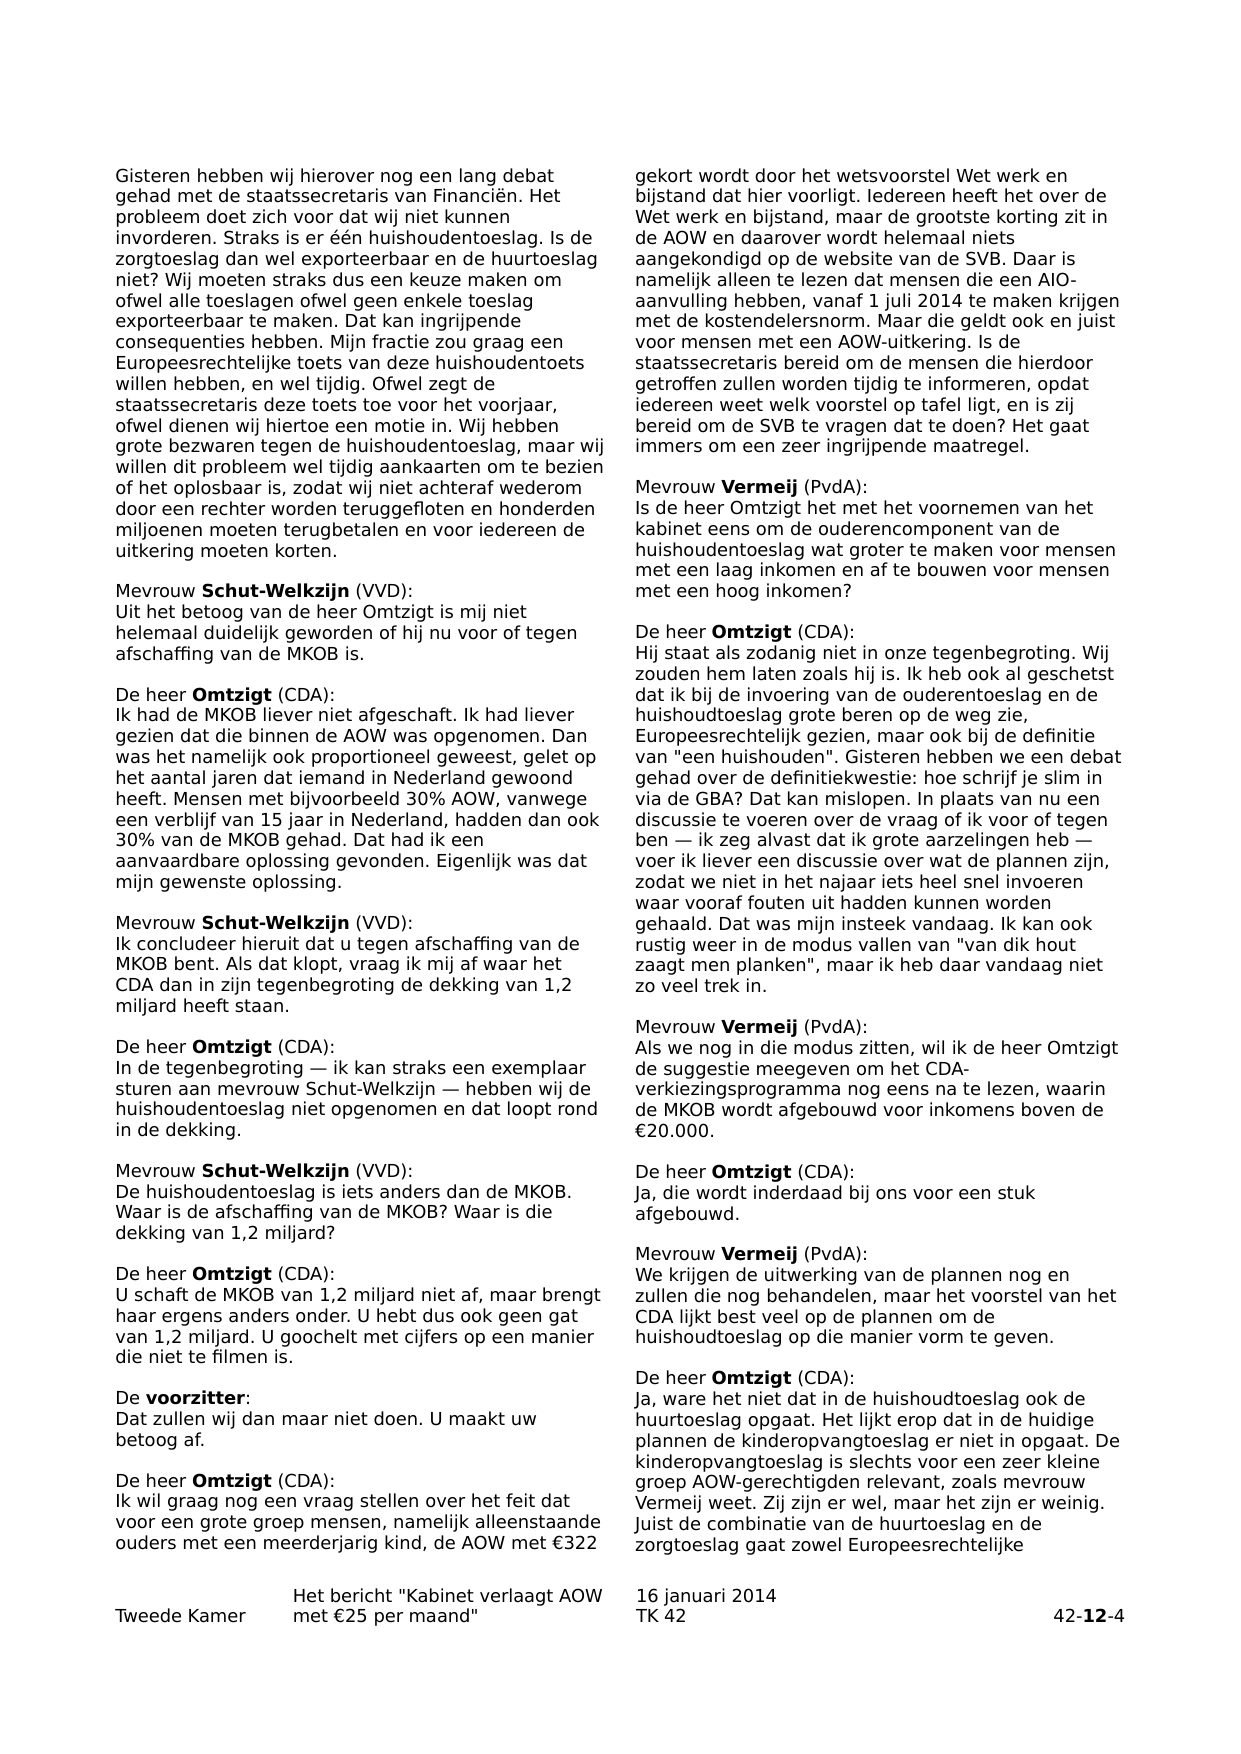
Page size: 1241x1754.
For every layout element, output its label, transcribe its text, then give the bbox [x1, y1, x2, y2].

text De heer Omtzigt (CDA): [115, 1264, 605, 1285]
text Hij staat als zodanig niet in onze tegenbegroting. Wij zouden hem laten zoals hij is. Ik heb ook al geschetst dat ik bij de invoering van de ouderentoeslag en de huishoudtoeslag grote beren op de weg zie, Europeesrechtelijk gezien, maar ook bij de definitie van "een huishouden". Gisteren hebben we een debat gehad over de definitiekwestie: hoe schrijf je slim in via de GBA? Dat kan mislopen. In plaats van nu een discussie te voeren over de vraag of ik voor of tegen ben — ik zeg alvast dat ik grote aarzelingen heb — voer ik liever een discussie over wat de plannen zijn, zodat we niet in het najaar iets heel snel invoeren waar vooraf fouten uit hadden kunnen worden gehaald. Dat was mijn insteek vandaag. Ik kan ook rustig weer in de modus vallen van "van dik hout zaagt men planken", maar ik heb daar vandaag niet zo veel trek in. [635, 643, 1125, 997]
text Mevrouw Vermeij (PvdA): [635, 1017, 1125, 1037]
text Mevrouw Schut-Welkzijn (VVD): [115, 913, 605, 933]
text Dat zullen wij dan maar niet doen. U maakt uw betoog af. [115, 1409, 605, 1450]
text De heer Omtzigt (CDA): [635, 1368, 1125, 1389]
text Mevrouw Vermeij (PvdA): [635, 1244, 1125, 1265]
text Is de heer Omtzigt het met het voornemen van het kabinet eens om de ouderencomponent van de huishoudentoeslag wat groter te maken voor mensen met een laag inkomen en af te bouwen voor mensen met een hoog inkomen? [635, 498, 1125, 602]
text De voorzitter: [115, 1388, 605, 1409]
text Ik wil graag nog een vraag stellen over het feit dat voor een grote groep mensen, namelijk alleenstaande ouders met een meerderjarig kind, de AOW met €322 [115, 1491, 605, 1554]
text Ja, ware het niet dat in de huishoudtoeslag ook de huurtoeslag opgaat. Het lijkt erop dat in de huidige plannen de kinderopvangtoeslag er niet in opgaat. De kinderopvangtoeslag is slechts voor een zeer kleine groep AOW-gerechtigden relevant, zoals mevrouw Vermeij weet. Zij zijn er wel, maar het zijn er weinig. Juist de combinatie van de huurtoeslag en de zorgtoeslag gaat zowel Europeesrechtelijke [635, 1389, 1125, 1556]
text De heer Omtzigt (CDA): [115, 684, 605, 705]
text Mevrouw Vermeij (PvdA): [635, 477, 1125, 498]
text Als we nog in die modus zitten, wil ik de heer Omtzigt de suggestie meegeven om het CDA-verkiezingsprogramma nog eens na te lezen, waarin de MKOB wordt afgebouwd voor inkomens boven de €20.000. [635, 1037, 1125, 1142]
text We krijgen de uitwerking van de plannen nog en zullen die nog behandelen, maar het voorstel van het CDA lijkt best veel op de plannen om de huishoudtoeslag op die manier vorm te geven. [635, 1265, 1125, 1348]
text Gisteren hebben wij hierover nog een lang debat gehad met de staatssecretaris van Financiën. Het probleem doet zich voor dat wij niet kunnen invorderen. Straks is er één huishoudentoeslag. Is de zorgtoeslag dan wel exporteerbaar en de huurtoeslag niet? Wij moeten straks dus een keuze maken om ofwel alle toeslagen ofwel geen enkele toeslag exporteerbaar te maken. Dat kan ingrijpende consequenties hebben. Mijn fractie zou graag een Europeesrechtelijke toets van deze huishoudentoets willen hebben, en wel tijdig. Ofwel zegt de staatssecretaris deze toets toe voor het voorjaar, ofwel dienen wij hiertoe een motie in. Wij hebben grote bezwaren tegen de huishoudentoeslag, maar wij willen dit probleem wel tijdig aankaarten om te bezien of het oplosbaar is, zodat wij niet achteraf wederom door een rechter worden teruggefloten en honderden miljoenen moeten terugbetalen en voor iedereen de uitkering moeten korten. [115, 165, 605, 561]
text In de tegenbegroting — ik kan straks een exemplaar sturen aan mevrouw Schut-Welkzijn — hebben wij de huishoudentoeslag niet opgenomen en dat loopt rond in de dekking. [115, 1057, 605, 1141]
text Ik concludeer hieruit dat u tegen afschaffing van de MKOB bent. Als dat klopt, vraag ik mij af waar het CDA dan in zijn tegenbegroting de dekking van 1,2 miljard heeft staan. [115, 933, 605, 1017]
text U schaft de MKOB van 1,2 miljard niet af, maar brengt haar ergens anders onder. U hebt dus ook geen gat van 1,2 miljard. U goochelt met cijfers op een manier die niet te filmen is. [115, 1285, 605, 1368]
text Uit het betoog van de heer Omtzigt is mij niet helemaal duidelijk geworden of hij nu voor of tegen afschaffing van de MKOB is. [115, 602, 605, 664]
text De heer Omtzigt (CDA): [635, 622, 1125, 643]
text De heer Omtzigt (CDA): [115, 1037, 605, 1057]
text Ja, die wordt inderdaad bij ons voor een stuk afgebouwd. [635, 1182, 1125, 1224]
text gekort wordt door het wetsvoorstel Wet werk en bijstand dat hier voorligt. Iedereen heeft het over de Wet werk en bijstand, maar de grootste korting zit in de AOW en daarover wordt helemaal niets aangekondigd op de website van de SVB. Daar is namelijk alleen te lezen dat mensen die een AIO-aanvulling hebben, vanaf 1 juli 2014 te maken krijgen met de kostendelersnorm. Maar die geldt ook en juist voor mensen met een AOW-uitkering. Is de staatssecretaris bereid om de mensen die hierdoor getroffen zullen worden tijdig te informeren, opdat iedereen weet welk voorstel op tafel ligt, en is zij bereid om de SVB te vragen dat te doen? Het gaat immers om een zeer ingrijpende maatregel. [635, 165, 1125, 457]
text Ik had de MKOB liever niet afgeschaft. Ik had liever gezien dat die binnen de AOW was opgenomen. Dan was het namelijk ook proportioneel geweest, gelet op het aantal jaren dat iemand in Nederland gewoond heeft. Mensen met bijvoorbeeld 30% AOW, vanwege een verblijf van 15 jaar in Nederland, hadden dan ook 30% van de MKOB gehad. Dat had ik een aanvaardbare oplossing gevonden. Eigenlijk was dat mijn gewenste oplossing. [115, 705, 605, 893]
text Mevrouw Schut-Welkzijn (VVD): [115, 581, 605, 602]
text De huishoudentoeslag is iets anders dan de MKOB. Waar is de afschaffing van de MKOB? Waar is die dekking van 1,2 miljard? [115, 1181, 605, 1244]
text Mevrouw Schut-Welkzijn (VVD): [115, 1161, 605, 1181]
text De heer Omtzigt (CDA): [115, 1470, 605, 1491]
text De heer Omtzigt (CDA): [635, 1162, 1125, 1182]
